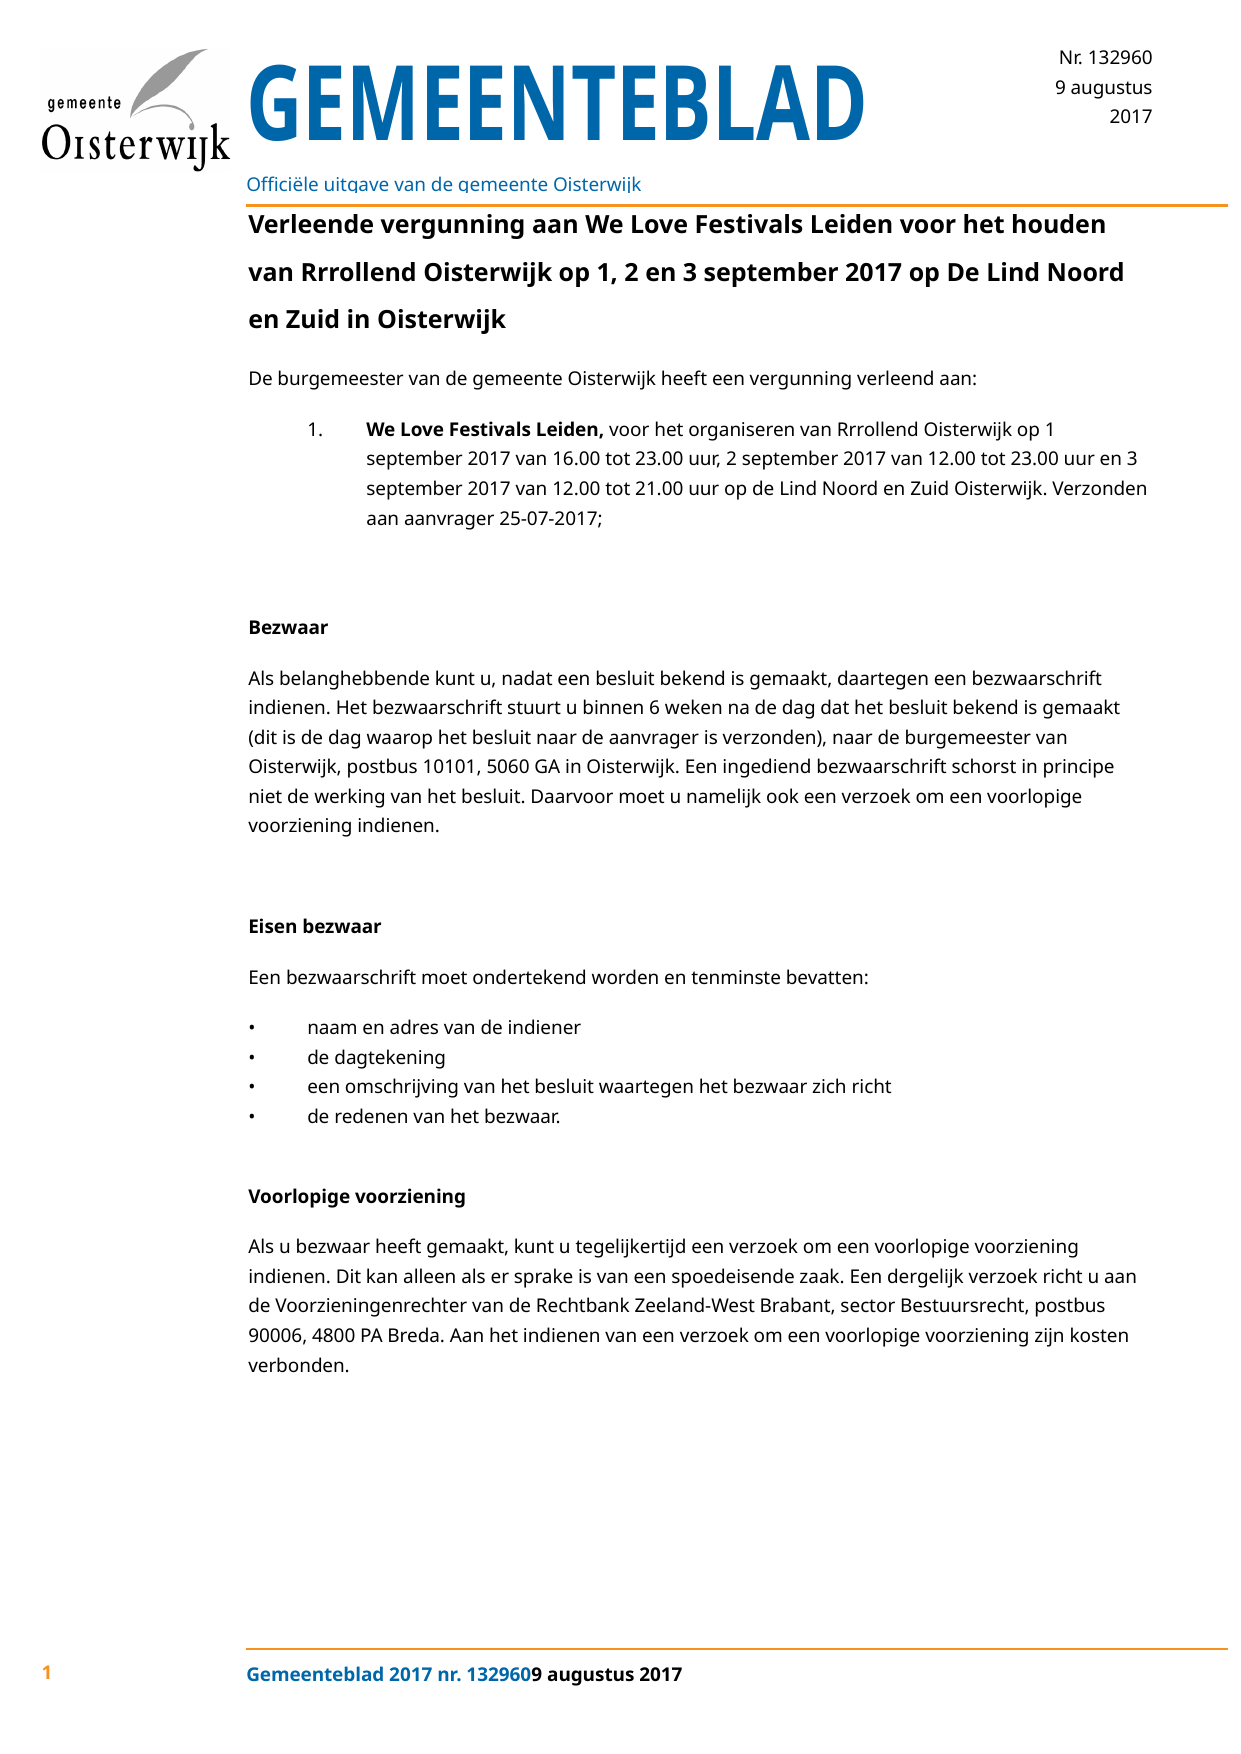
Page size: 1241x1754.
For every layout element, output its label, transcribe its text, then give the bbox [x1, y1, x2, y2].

list een omschrijving van het besluit waartegen het bezwaar zich richt [248, 1073, 1152, 1099]
text Een bezwaarschrift moet ondertekend worden en tenminste bevatten: [248, 964, 1152, 989]
list de dagtekening [248, 1044, 1152, 1069]
text Voorlopige voorziening [248, 1183, 1152, 1209]
list We Love Festivals Leiden, voor het organiseren van Rrrollend Oisterwijk op 1 september 2017 van 16.00 tot 23.00 uur, 2 september 2017 van 12.00 tot 23.00 uur en 3 september 2017 van 12.00 tot 21.00 uur op de Lind Noord en Zuid Oisterwijk. Verzonden aan aanvrager 25-07-2017; [307, 416, 1152, 530]
text Bezwaar [248, 614, 1152, 640]
text Als belanghebbende kunt u, nadat een besluit bekend is gemaakt, daartegen een bezwaarschrift indienen. Het bezwaarschrift stuurt u binnen 6 weken na de dag dat het besluit bekend is gemaakt (dit is de dag waarop het besluit naar de aanvrager is verzonden), naar de burgemeester van Oisterwijk, postbus 10101, 5060 GA in Oisterwijk. Een ingediend bezwaarschrift schorst in principe niet de werking van het besluit. Daarvoor moet u namelijk ook een verzoek om een voorlopige voorziening indienen. [248, 665, 1152, 838]
text Eisen bezwaar [248, 913, 1152, 939]
text Als u bezwaar heeft gemaakt, kunt u tegelijkertijd een verzoek om een voorlopige voorziening indienen. Dit kan alleen als er sprake is van een spoedeisende zaak. Een dergelijk verzoek richt u aan de Voorzieningenrechter van de Rechtbank Zeeland-West Brabant, sector Bestuursrecht, postbus 90006, 4800 PA Breda. Aan het indienen van een verzoek om een voorlopige voorziening zijn kosten verbonden. [248, 1233, 1152, 1377]
text Verleende vergunning aan We Love Festivals Leiden voor het houden van Rrrollend Oisterwijk op 1, 2 en 3 september 2017 op De Lind Noord en Zuid in Oisterwijk [248, 207, 1152, 336]
text De burgemeester van de gemeente Oisterwijk heeft een vergunning verleend aan: [248, 366, 1152, 391]
list de redenen van het bezwaar. [248, 1103, 1152, 1129]
list naam en adres van de indiener [248, 1014, 1152, 1040]
picture [41, 47, 231, 172]
